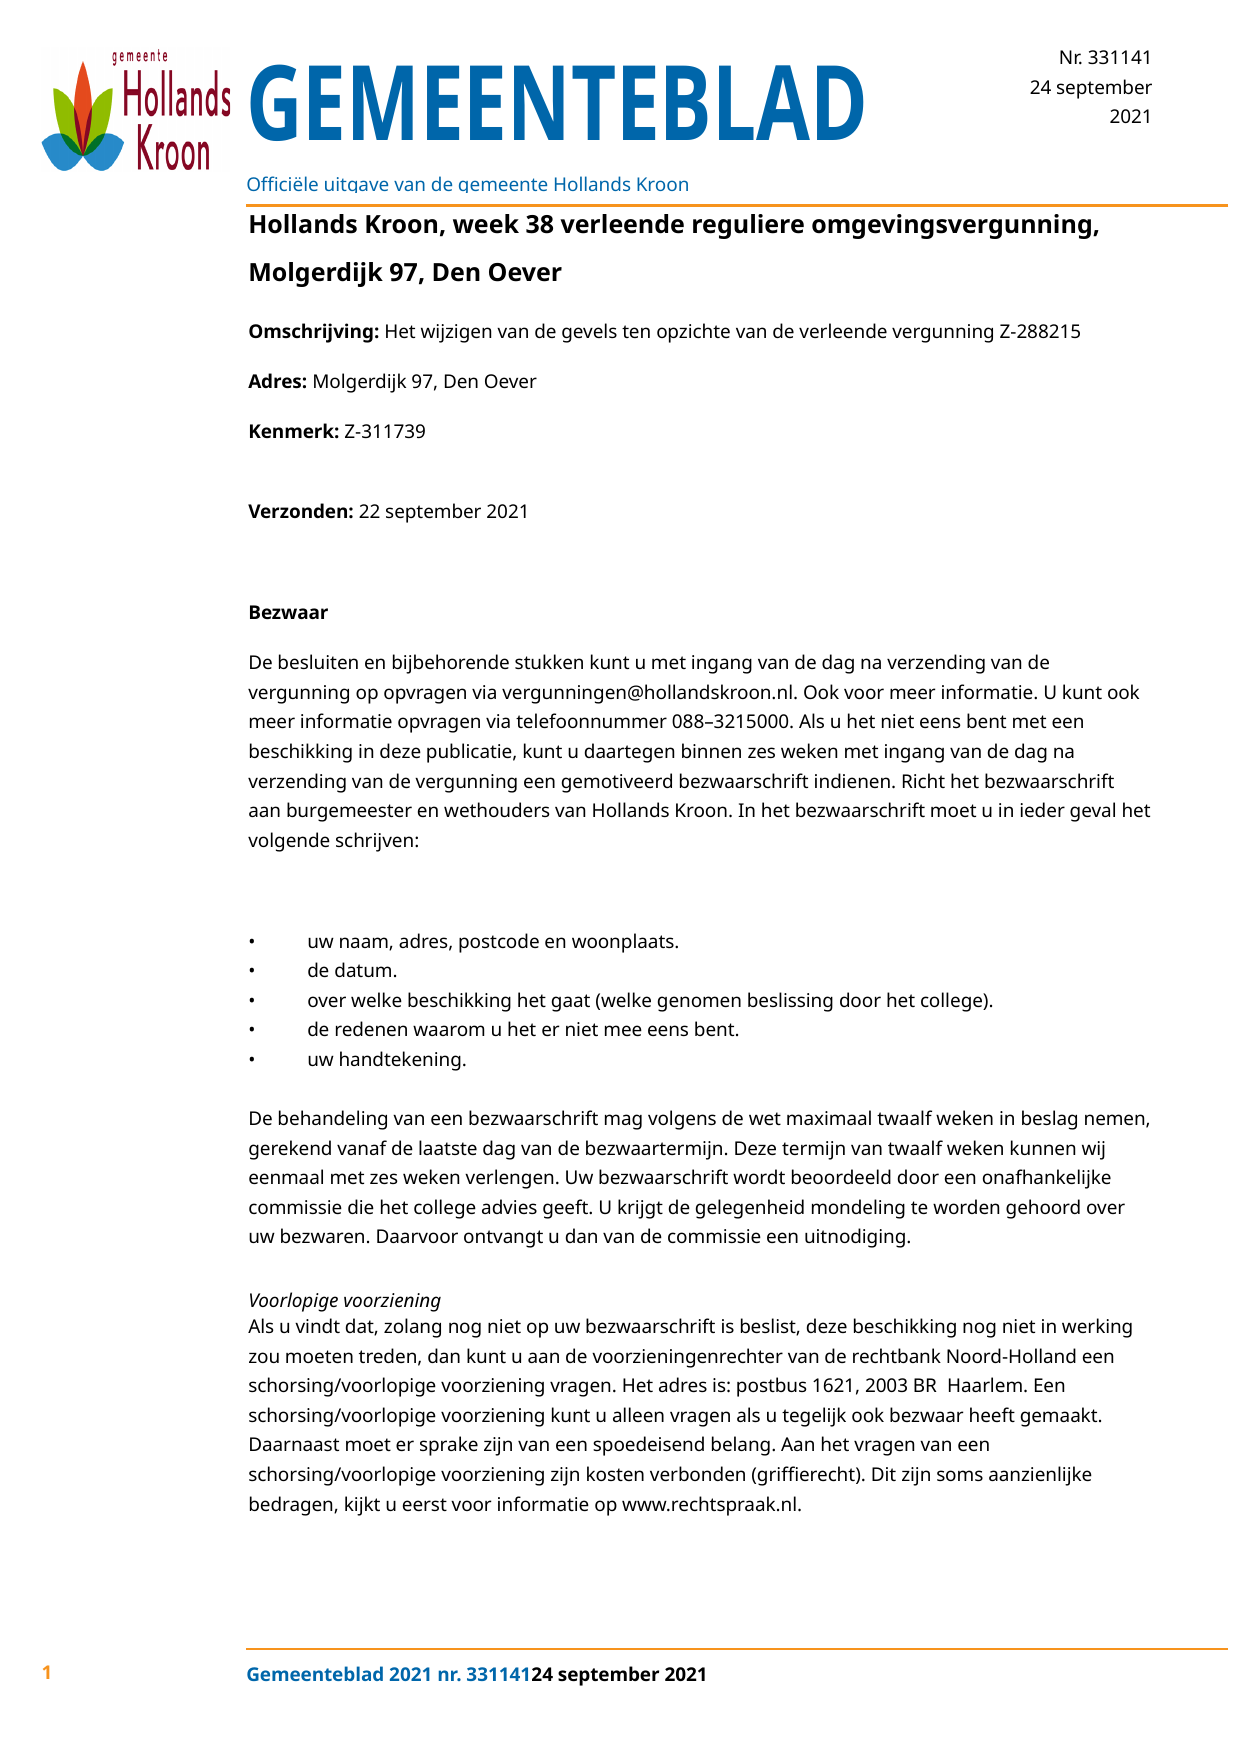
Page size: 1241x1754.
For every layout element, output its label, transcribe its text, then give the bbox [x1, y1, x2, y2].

text Hollands Kroon, week 38 verleende reguliere omgevingsvergunning, Molgerdijk 97, Den Oever [248, 207, 1152, 288]
list uw handtekening. [248, 1046, 1152, 1072]
text Voorlopige voorziening [248, 1288, 1152, 1313]
text Als u vindt dat, zolang nog niet op uw bezwaarschrift is beslist, deze beschikking nog niet in werking zou moeten treden, dan kunt u aan de voorzieningenrechter van de rechtbank Noord-Holland een schorsing/voorlopige voorziening vragen. Het adres is: postbus 1621, 2003 BR Haarlem. Een schorsing/voorlopige voorziening kunt u alleen vragen als u tegelijk ook bezwaar heeft gemaakt. Daarnaast moet er sprake zijn van een spoedeisend belang. Aan het vragen van een schorsing/voorlopige voorziening zijn kosten verbonden (griffierecht). Dit zijn soms aanzienlijke bedragen, kijkt u eerst voor informatie op www.rechtspraak.nl. [248, 1313, 1152, 1517]
text Bezwaar [248, 599, 1152, 625]
list uw naam, adres, postcode en woonplaats. [248, 928, 1152, 953]
text De behandeling van een bezwaarschrift mag volgens de wet maximaal twaalf weken in beslag nemen, gerekend vanaf de laatste dag van de bezwaartermijn. Deze termijn van twaalf weken kunnen wij eenmaal met zes weken verlengen. Uw bezwaarschrift wordt beoordeeld door een onafhankelijke commissie die het college advies geeft. U krijgt de gelegenheid mondeling te worden gehoord over uw bezwaren. Daarvoor ontvangt u dan van de commissie een uitnodiging. [248, 1105, 1152, 1249]
list de datum. [248, 957, 1152, 983]
list over welke beschikking het gaat (welke genomen beslissing door het college). [248, 987, 1152, 1013]
text De besluiten en bijbehorende stukken kunt u met ingang van de dag na verzending van de vergunning op opvragen via vergunningen@hollandskroon.nl. Ook voor meer informatie. U kunt ook meer informatie opvragen via telefoonnummer 088–3215000. Als u het niet eens bent met een beschikking in deze publicatie, kunt u daartegen binnen zes weken met ingang van de dag na verzending van de vergunning een gemotiveerd bezwaarschrift indienen. Richt het bezwaarschrift aan burgemeester en wethouders van Hollands Kroon. In het bezwaarschrift moet u in ieder geval het volgende schrijven: [248, 649, 1152, 853]
list de redenen waarom u het er niet mee eens bent. [248, 1017, 1152, 1042]
table_header [248, 469, 700, 495]
picture [41, 47, 231, 172]
table_header [700, 469, 1152, 495]
text Kenmerk: Z-311739 [248, 419, 1152, 444]
text Omschrijving: Het wijzigen van de gevels ten opzichte van de verleende vergunning Z-288215 [248, 318, 1152, 344]
text Verzonden: 22 september 2021 [248, 498, 1152, 524]
text Adres: Molgerdijk 97, Den Oever [248, 368, 1152, 394]
